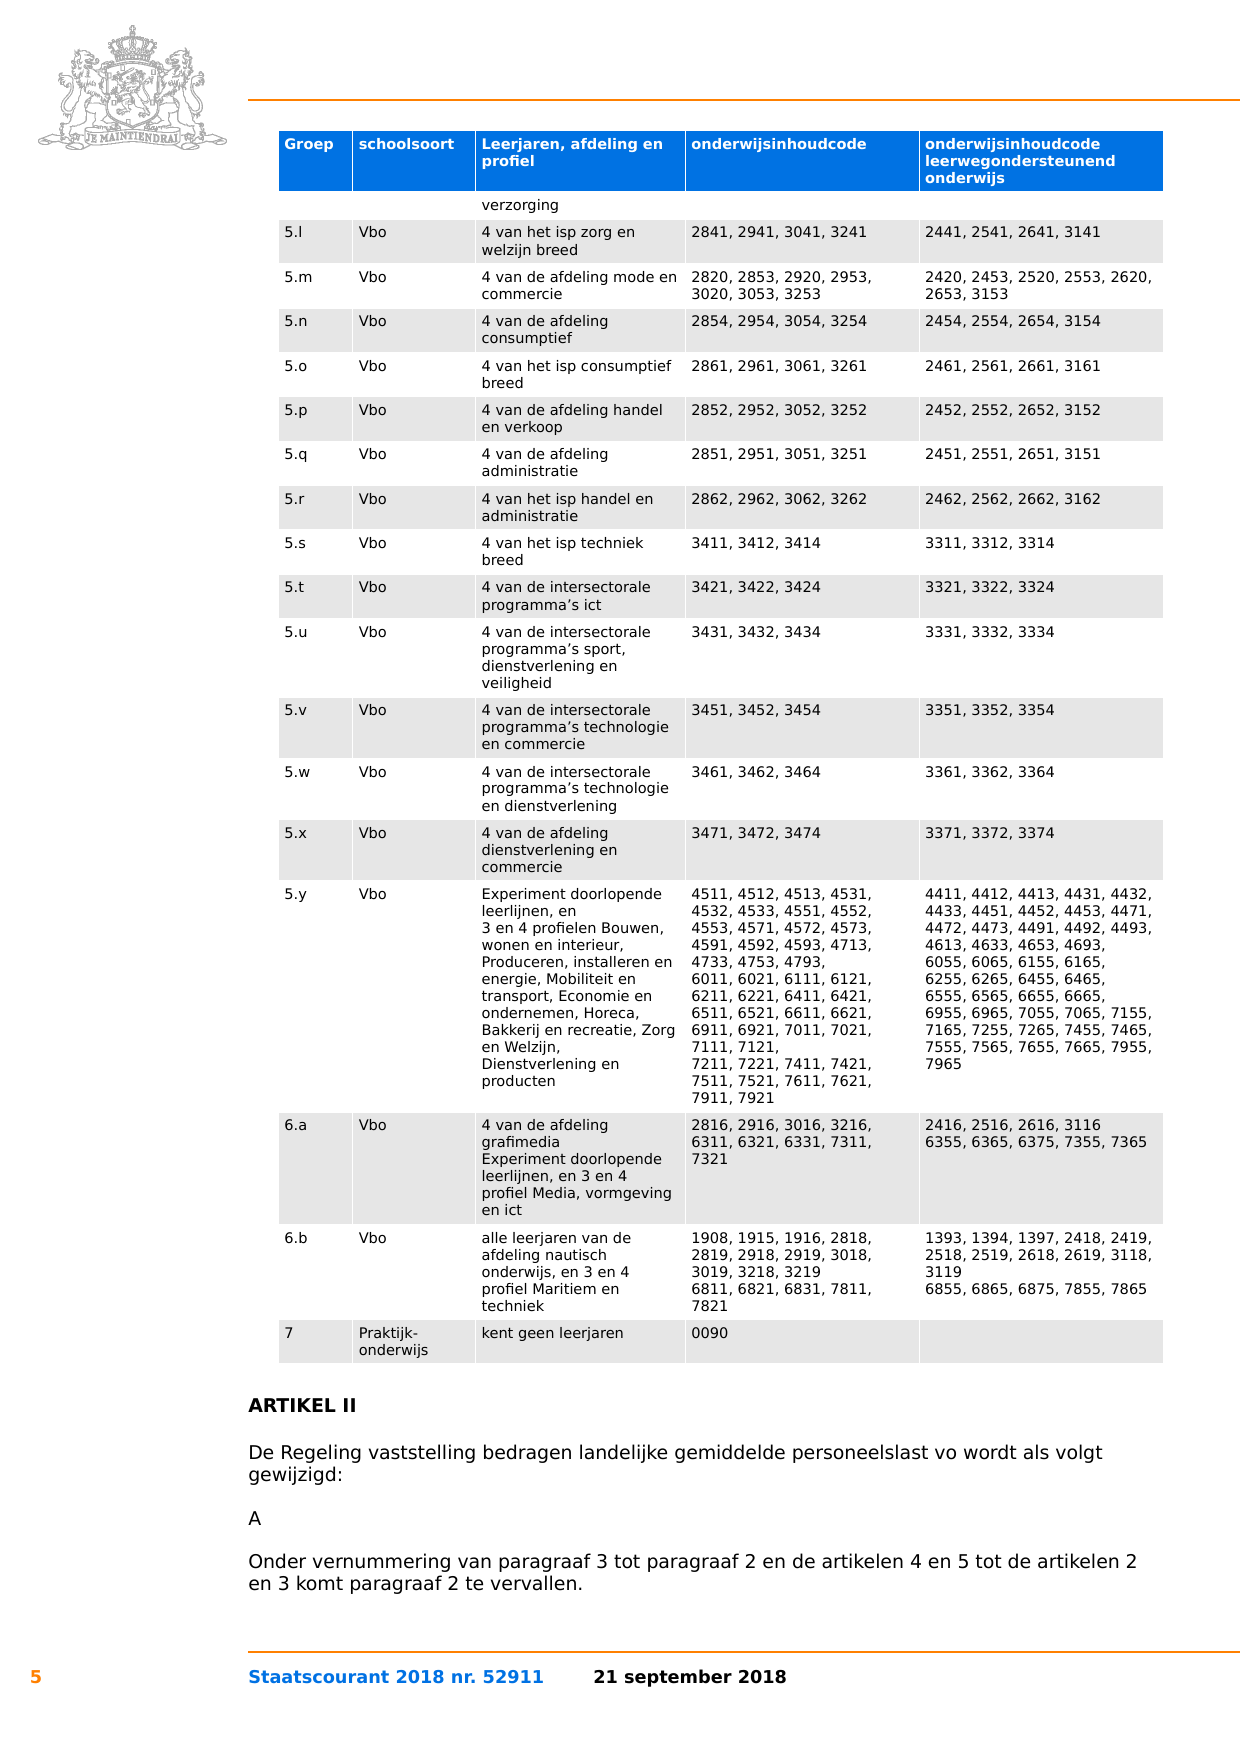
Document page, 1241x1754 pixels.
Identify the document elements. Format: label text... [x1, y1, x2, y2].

table_cell 5.s [279, 530, 352, 574]
table_cell Vbo [353, 759, 475, 819]
table_cell [686, 192, 919, 219]
table_cell 4511, 4512, 4513, 4531, 4532, 4533, 4551, 4552, 4553, 4571, 4572, 4573, 4591, 4592, 4593, 4713, 4733, 4753, 4793, 6011, 6021, 6111, 6121, 6211, 6221, 6411, 6421, 6511, 6521, 6611, 6621, 6911, 6921, 7011, 7021, 7111, 7121, 7211, 7221, 7411, 7421, 7511, 7521, 7611, 7621, 7911, 7921 [686, 881, 919, 1112]
table_cell 2454, 2554, 2654, 3154 [920, 309, 1163, 352]
table_cell 1908, 1915, 1916, 2818, 2819, 2918, 2919, 3018, 3019, 3218, 3219 6811, 6821, 6831, 7811, 7821 [686, 1225, 919, 1319]
table_cell Vbo [353, 530, 475, 574]
table_cell 7 [279, 1320, 352, 1363]
table_cell 3331, 3332, 3334 [920, 619, 1163, 696]
table_cell 4 van het isp handel en administratie [476, 486, 685, 529]
table_cell 5.r [279, 486, 352, 529]
table_cell [920, 1320, 1163, 1363]
table_cell 5.l [279, 220, 352, 263]
table_cell Vbo [353, 397, 475, 441]
table_cell 4 van de afdeling mode en commercie [476, 264, 685, 307]
table_cell 4 van de afdeling administratie [476, 442, 685, 485]
table_cell 2841, 2941, 3041, 3241 [686, 220, 919, 263]
table_cell 5.v [279, 698, 352, 758]
table_cell Vbo [353, 309, 475, 352]
table_cell 4 van de intersectorale programma’s sport, dienstverlening en veiligheid [476, 619, 685, 696]
text A [248, 1507, 1163, 1529]
table_cell Vbo [353, 264, 475, 307]
table_cell 2452, 2552, 2652, 3152 [920, 397, 1163, 441]
table_cell 3461, 3462, 3464 [686, 759, 919, 819]
table_cell verzorging [476, 192, 685, 219]
table_cell Vbo [353, 1225, 475, 1319]
table_cell 5.y [279, 881, 352, 1112]
table_cell 3451, 3452, 3454 [686, 698, 919, 758]
table_cell Vbo [353, 881, 475, 1112]
table_cell kent geen leerjaren [476, 1320, 685, 1363]
table_cell 3351, 3352, 3354 [920, 698, 1163, 758]
table_header onderwijsinhoudcode leerwegondersteunend onderwijs [920, 131, 1163, 191]
table_cell Praktijk-onderwijs [353, 1320, 475, 1363]
table_cell 2816, 2916, 3016, 3216, 6311, 6321, 6331, 7311, 7321 [686, 1113, 919, 1224]
table_cell 2461, 2561, 2661, 3161 [920, 353, 1163, 396]
table_cell 4 van de intersectorale programma’s ict [476, 575, 685, 618]
table_cell Vbo [353, 1113, 475, 1224]
table_cell 4 van de intersectorale programma’s technologie en commercie [476, 698, 685, 758]
table_cell Vbo [353, 575, 475, 618]
table_cell 3431, 3432, 3434 [686, 619, 919, 696]
table_cell 5.q [279, 442, 352, 485]
table_cell [920, 192, 1163, 219]
table_cell 3311, 3312, 3314 [920, 530, 1163, 574]
table_cell 3471, 3472, 3474 [686, 820, 919, 880]
table_cell 5.m [279, 264, 352, 307]
table_cell 4 van het isp consumptief breed [476, 353, 685, 396]
table_cell 2820, 2853, 2920, 2953, 3020, 3053, 3253 [686, 264, 919, 307]
table_cell [353, 192, 475, 219]
table_cell 4 van de intersectorale programma’s technologie en dienstverlening [476, 759, 685, 819]
table_cell 5.w [279, 759, 352, 819]
table_header Groep [279, 131, 352, 191]
table_cell 5.n [279, 309, 352, 352]
table_cell 2861, 2961, 3061, 3261 [686, 353, 919, 396]
table_cell 4 van het isp zorg en welzijn breed [476, 220, 685, 263]
table_header schoolsoort [353, 131, 475, 191]
table_cell 1393, 1394, 1397, 2418, 2419, 2518, 2519, 2618, 2619, 3118, 3119 6855, 6865, 6875, 7855, 7865 [920, 1225, 1163, 1319]
table_cell 5.p [279, 397, 352, 441]
table_cell 3371, 3372, 3374 [920, 820, 1163, 880]
table_cell Vbo [353, 353, 475, 396]
table_cell 2441, 2541, 2641, 3141 [920, 220, 1163, 263]
table_cell 4 van de afdeling dienstverlening en commercie [476, 820, 685, 880]
table_cell 5.o [279, 353, 352, 396]
table_cell [279, 192, 352, 219]
table_cell 4 van het isp techniek breed [476, 530, 685, 574]
table_cell 2852, 2952, 3052, 3252 [686, 397, 919, 441]
table_cell Vbo [353, 698, 475, 758]
table_header onderwijsinhoudcode [686, 131, 919, 191]
table_cell Experiment doorlopende leerlijnen, en 3 en 4 profielen Bouwen, wonen en interieur, Produceren, installeren en energie, Mobiliteit en transport, Economie en ondernemen, Horeca, Bakkerij en recreatie, Zorg en Welzijn, Dienstverlening en producten [476, 881, 685, 1112]
table_cell 3321, 3322, 3324 [920, 575, 1163, 618]
table_cell Vbo [353, 820, 475, 880]
table_cell Vbo [353, 442, 475, 485]
table_cell 5.t [279, 575, 352, 618]
table_cell Vbo [353, 486, 475, 529]
text Onder vernummering van paragraaf 3 tot paragraaf 2 en de artikelen 4 en 5 tot de artikelen 2 en 3 komt paragraaf 2 te vervallen. [248, 1551, 1163, 1595]
table_cell 6.a [279, 1113, 352, 1224]
table_cell 6.b [279, 1225, 352, 1319]
table_cell alle leerjaren van de afdeling nautisch onderwijs, en 3 en 4 profiel Maritiem en techniek [476, 1225, 685, 1319]
table_cell 4411, 4412, 4413, 4431, 4432, 4433, 4451, 4452, 4453, 4471, 4472, 4473, 4491, 4492, 4493, 4613, 4633, 4653, 4693, 6055, 6065, 6155, 6165, 6255, 6265, 6455, 6465, 6555, 6565, 6655, 6665, 6955, 6965, 7055, 7065, 7155, 7165, 7255, 7265, 7455, 7465, 7555, 7565, 7655, 7665, 7955, 7965 [920, 881, 1163, 1112]
table_header Leerjaren, afdeling en profiel [476, 131, 685, 191]
table_cell 2420, 2453, 2520, 2553, 2620, 2653, 3153 [920, 264, 1163, 307]
table_cell 0090 [686, 1320, 919, 1363]
table_cell 2416, 2516, 2616, 3116 6355, 6365, 6375, 7355, 7365 [920, 1113, 1163, 1224]
table_cell 2851, 2951, 3051, 3251 [686, 442, 919, 485]
table_cell 2854, 2954, 3054, 3254 [686, 309, 919, 352]
subtitle ARTIKEL II [248, 1394, 1163, 1417]
table_cell 4 van de afdeling handel en verkoop [476, 397, 685, 441]
table_cell 3361, 3362, 3364 [920, 759, 1163, 819]
table_cell 5.x [279, 820, 352, 880]
table_cell 2462, 2562, 2662, 3162 [920, 486, 1163, 529]
table_cell 2451, 2551, 2651, 3151 [920, 442, 1163, 485]
text De Regeling vaststelling bedragen landelijke gemiddelde personeelslast vo wordt als volgt gewijzigd: [248, 1442, 1163, 1486]
table_cell Vbo [353, 220, 475, 263]
picture [38, 25, 227, 150]
table_cell Vbo [353, 619, 475, 696]
table_cell 3411, 3412, 3414 [686, 530, 919, 574]
table_cell 3421, 3422, 3424 [686, 575, 919, 618]
table_cell 4 van de afdeling consumptief [476, 309, 685, 352]
table_cell 5.u [279, 619, 352, 696]
table_cell 4 van de afdeling grafimedia Experiment doorlopende leerlijnen, en 3 en 4 profiel Media, vormgeving en ict [476, 1113, 685, 1224]
table_cell 2862, 2962, 3062, 3262 [686, 486, 919, 529]
